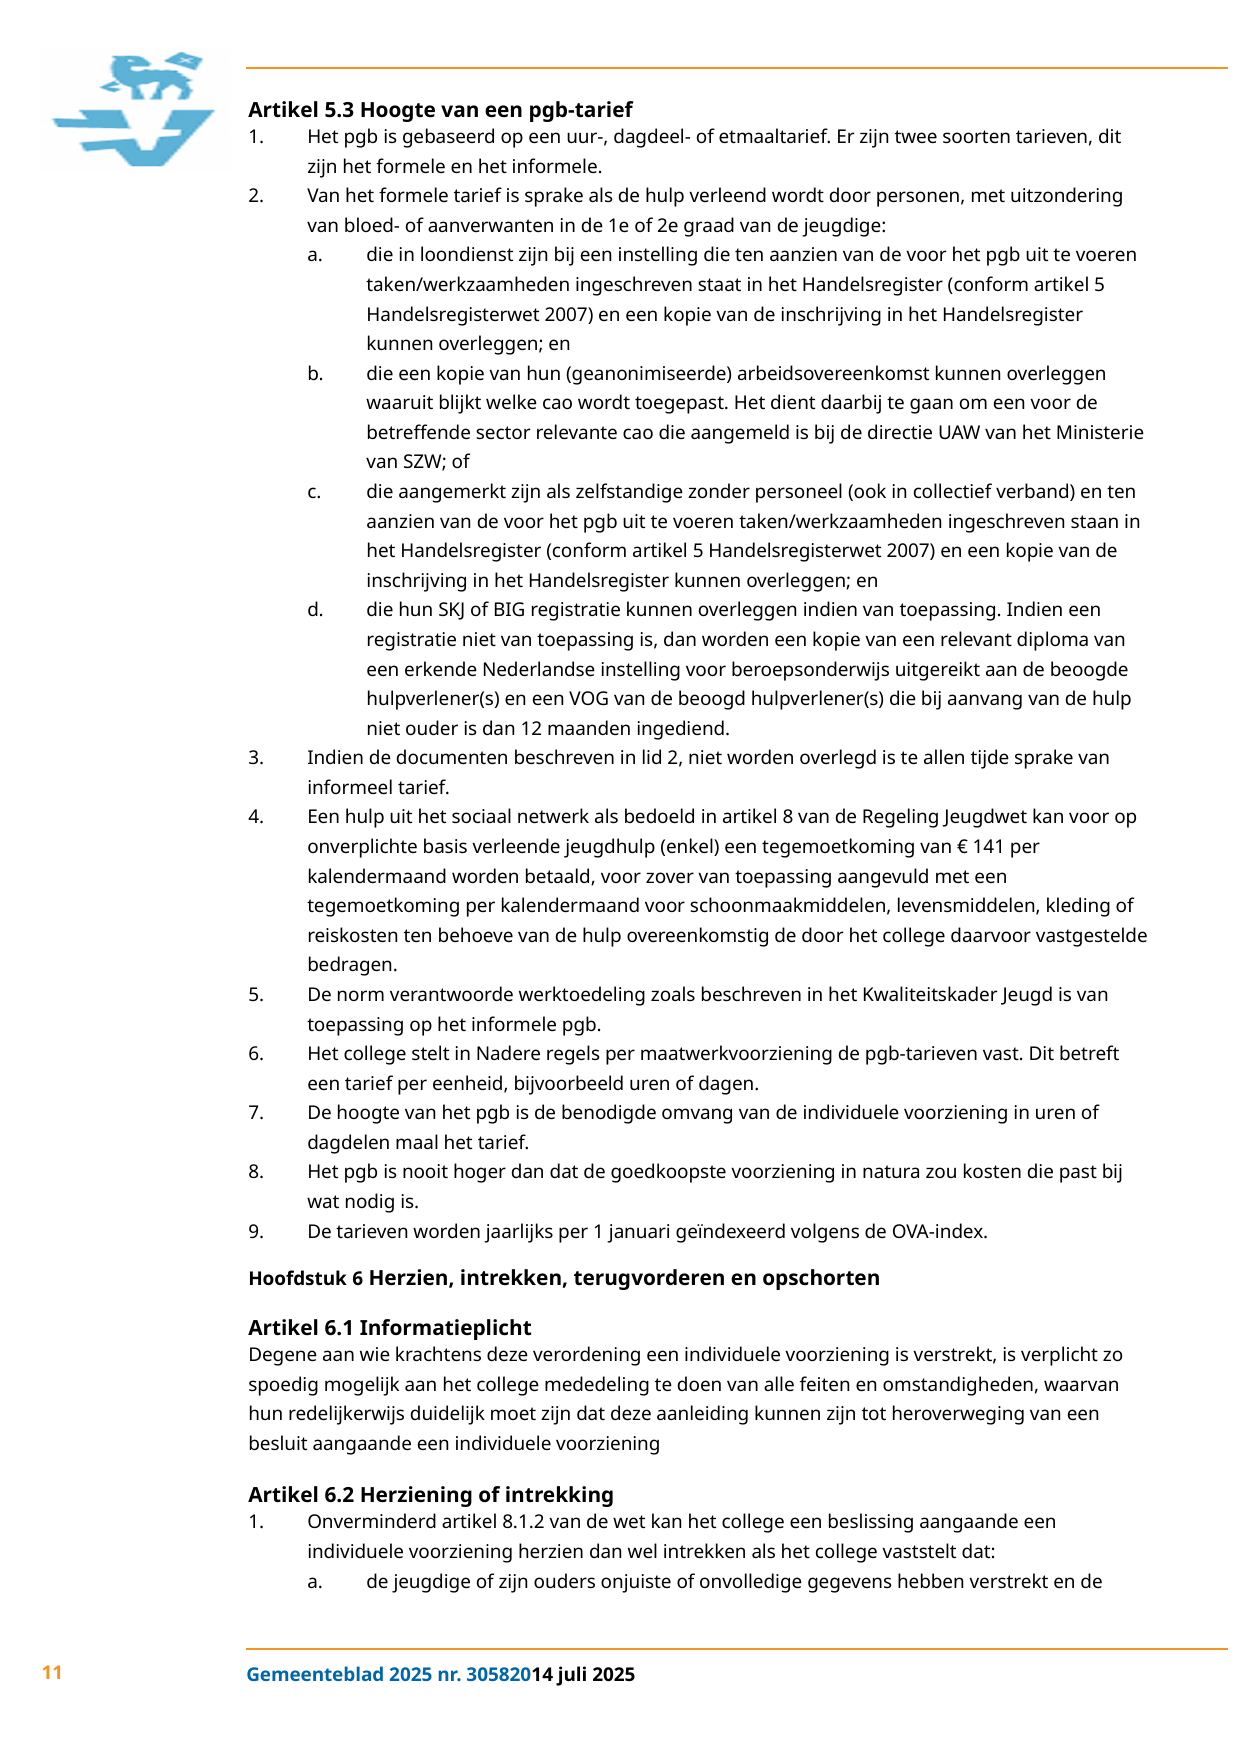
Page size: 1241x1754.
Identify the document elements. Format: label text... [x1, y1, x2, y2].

text Artikel 6.2 Herziening of intrekking [248, 1480, 1152, 1509]
list die in loondienst zijn bij een instelling die ten aanzien van de voor het pgb uit te voeren taken/werkzaamheden ingeschreven staat in het Handelsregister (conform artikel 5 Handelsregisterwet 2007) en een kopie van de inschrijving in het Handelsregister kunnen overleggen; en [307, 242, 1152, 356]
list Het college stelt in Nadere regels per maatwerkvoorziening de pgb-tarieven vast. Dit betreft een tarief per eenheid, bijvoorbeeld uren of dagen. [248, 1040, 1152, 1096]
list Het pgb is gebaseerd op een uur-, dagdeel- of etmaaltarief. Er zijn twee soorten tarieven, dit zijn het formele en het informele. [248, 123, 1152, 178]
list die hun SKJ of BIG registratie kunnen overleggen indien van toepassing. Indien een registratie niet van toepassing is, dan worden een kopie van een relevant diploma van een erkende Nederlandse instelling voor beroepsonderwijs uitgereikt aan de beoogde hulpverlener(s) en een VOG van de beoogd hulpverlener(s) die bij aanvang van de hulp niet ouder is dan 12 maanden ingediend. [307, 597, 1152, 741]
list de jeugdige of zijn ouders onjuiste of onvolledige gegevens hebben verstrekt en de [307, 1568, 1152, 1594]
list De norm verantwoorde werktoedeling zoals beschreven in het Kwaliteitskader Jeugd is van toepassing op het informele pgb. [248, 981, 1152, 1036]
list die een kopie van hun (geanonimiseerde) arbeidsovereenkomst kunnen overleggen waaruit blijkt welke cao wordt toegepast. Het dient daarbij te gaan om een voor de betreffende sector relevante cao die aangemeld is bij de directie UAW van het Ministerie van SZW; of [307, 360, 1152, 474]
list die aangemerkt zijn als zelfstandige zonder personeel (ook in collectief verband) en ten aanzien van de voor het pgb uit te voeren taken/werkzaamheden ingeschreven staan in het Handelsregister (conform artikel 5 Handelsregisterwet 2007) en een kopie van de inschrijving in het Handelsregister kunnen overleggen; en [307, 478, 1152, 593]
list De tarieven worden jaarlijks per 1 januari geïndexeerd volgens de OVA-index. [248, 1218, 1152, 1243]
list Van het formele tarief is sprake als de hulp verleend wordt door personen, met uitzondering van bloed- of aanverwanten in de 1e of 2e graad van de jeugdige: [248, 182, 1152, 238]
list Een hulp uit het sociaal netwerk als bedoeld in artikel 8 van de Regeling Jeugdwet kan voor op onverplichte basis verleende jeugdhulp (enkel) een tegemoetkoming van € 141 per kalendermaand worden betaald, voor zover van toepassing aangevuld met een tegemoetkoming per kalendermaand voor schoonmaakmiddelen, levensmiddelen, kleding of reiskosten ten behoeve van de hulp overeenkomstig de door het college daarvoor vastgestelde bedragen. [248, 804, 1152, 977]
list De hoogte van het pgb is de benodigde omvang van de individuele voorziening in uren of dagdelen maal het tarief. [248, 1099, 1152, 1155]
text Artikel 6.1 Informatieplicht [248, 1313, 1152, 1341]
text Degene aan wie krachtens deze verordening een individuele voorziening is verstrekt, is verplicht zo spoedig mogelijk aan het college mededeling te doen van alle feiten en omstandigheden, waarvan hun redelijkerwijs duidelijk moet zijn dat deze aanleiding kunnen zijn tot heroverweging van een besluit aangaande een individuele voorziening [248, 1341, 1152, 1456]
list Indien de documenten beschreven in lid 2, niet worden overlegd is te allen tijde sprake van informeel tarief. [248, 744, 1152, 800]
list Onverminderd artikel 8.1.2 van de wet kan het college een beslissing aangaande een individuele voorziening herzien dan wel intrekken als het college vaststelt dat: [248, 1509, 1152, 1564]
text Artikel 5.3 Hoogte van een pgb-tarief [248, 95, 1152, 123]
list Het pgb is nooit hoger dan dat de goedkoopste voorziening in natura zou kosten die past bij wat nodig is. [248, 1159, 1152, 1214]
text Hoofdstuk 6 Herzien, intrekken, terugvorderen en opschorten [248, 1263, 1152, 1292]
picture [41, 47, 231, 172]
